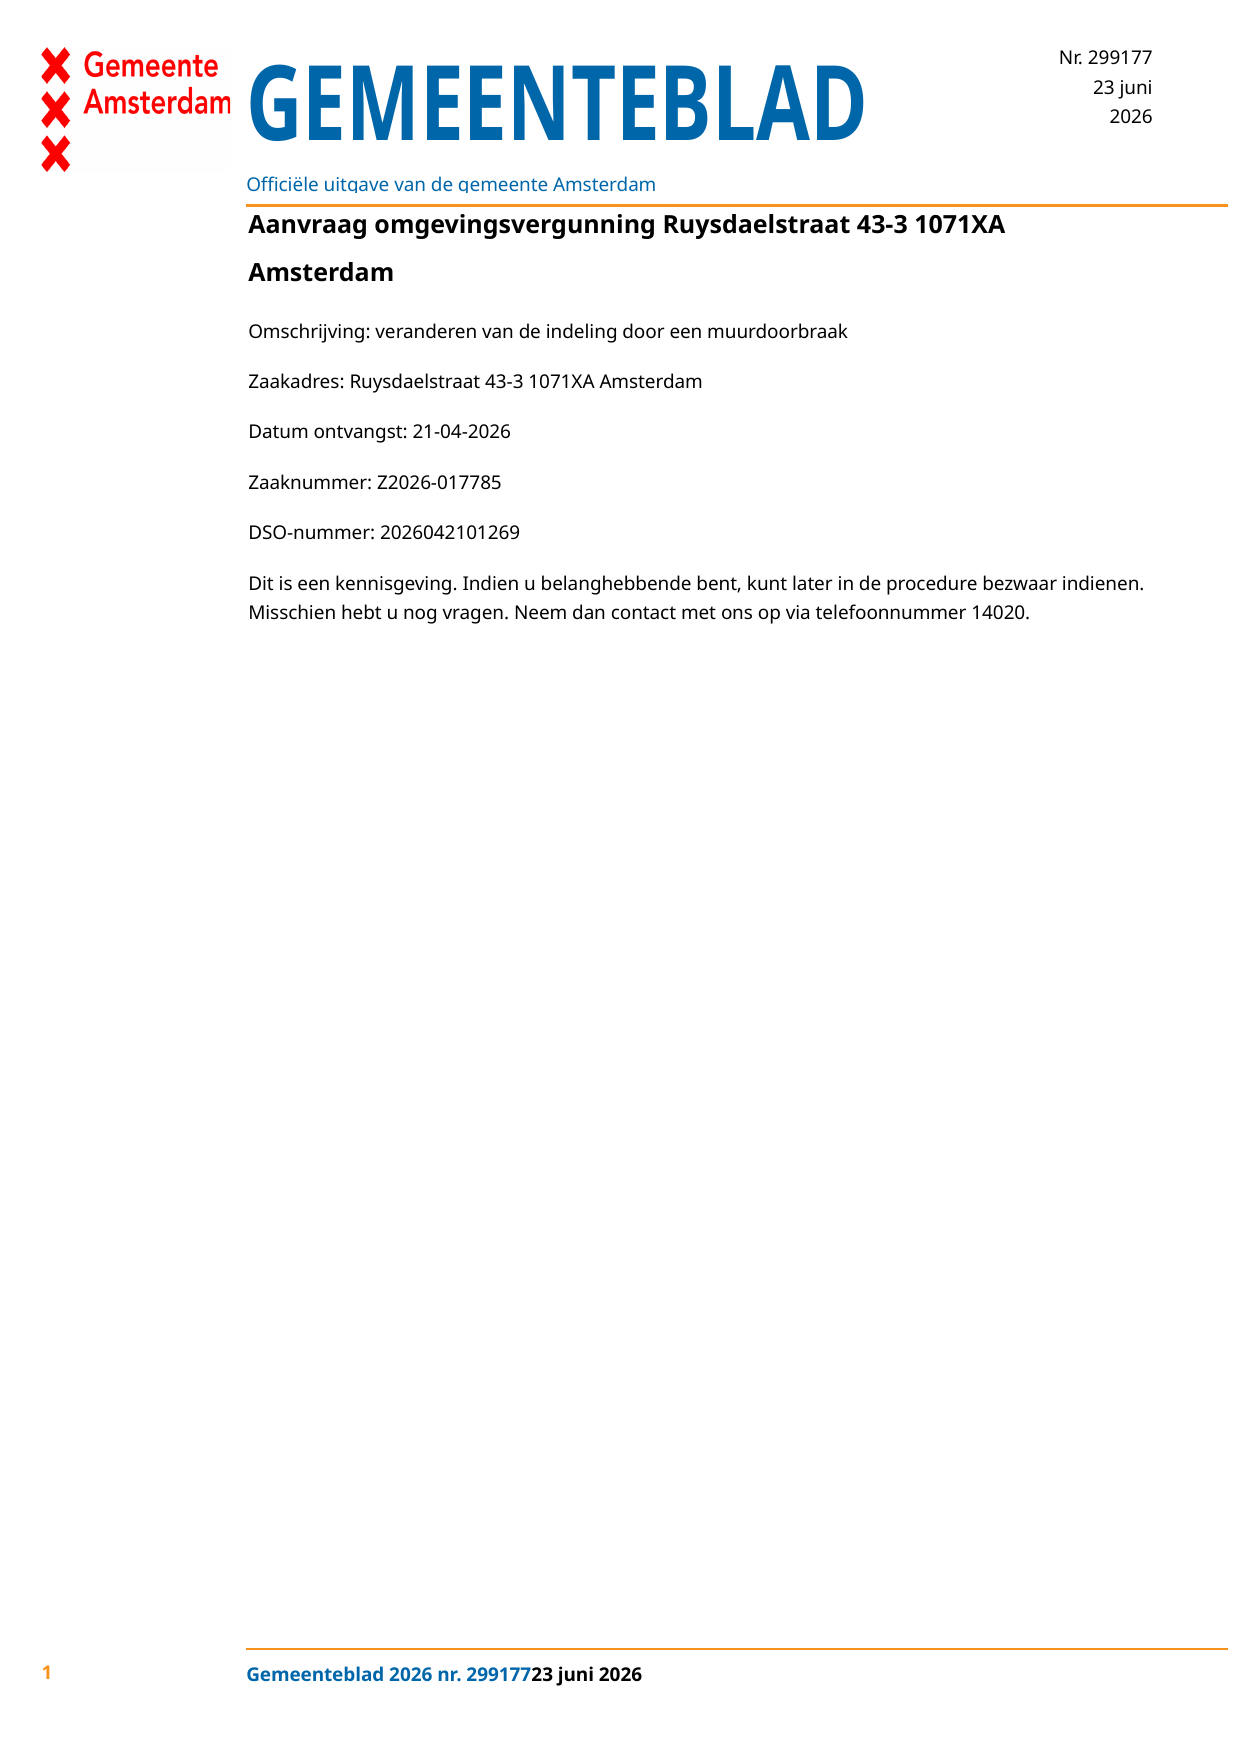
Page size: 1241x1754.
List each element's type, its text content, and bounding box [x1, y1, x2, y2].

text Omschrijving: veranderen van de indeling door een muurdoorbraak [248, 318, 1152, 344]
text Zaaknummer: Z2026-017785 [248, 469, 1152, 495]
text Dit is een kennisgeving. Indien u belanghebbende bent, kunt later in de procedure bezwaar indienen. Misschien hebt u nog vragen. Neem dan contact met ons op via telefoonnummer 14020. [248, 570, 1152, 625]
text Aanvraag omgevingsvergunning Ruysdaelstraat 43-3 1071XA Amsterdam [248, 207, 1152, 288]
picture [41, 47, 231, 172]
text DSO-nummer: 2026042101269 [248, 519, 1152, 545]
text Datum ontvangst: 21-04-2026 [248, 419, 1152, 444]
text Zaakadres: Ruysdaelstraat 43-3 1071XA Amsterdam [248, 368, 1152, 394]
